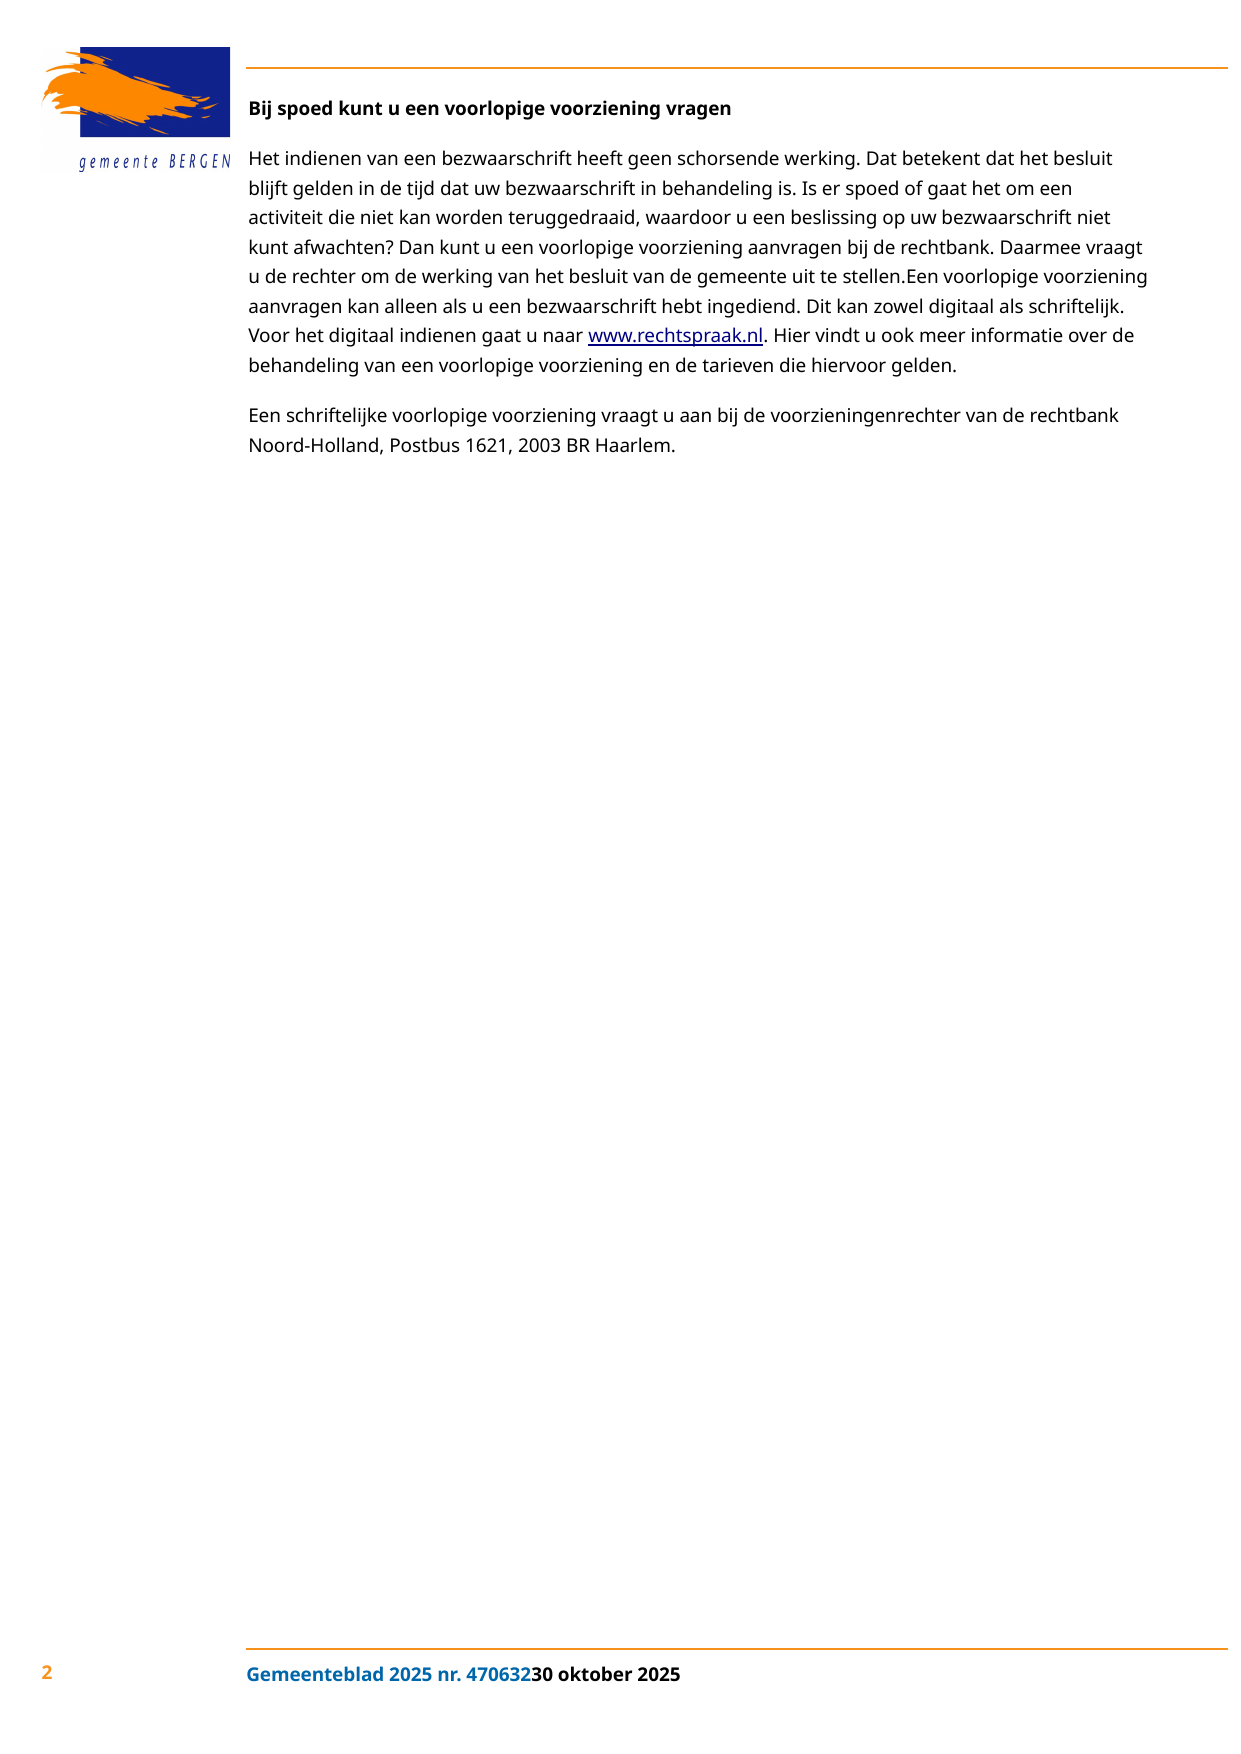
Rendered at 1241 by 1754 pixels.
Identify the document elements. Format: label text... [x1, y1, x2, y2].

text Het indienen van een bezwaarschrift heeft geen schorsende werking. Dat betekent dat het besluit blijft gelden in de tijd dat uw bezwaarschrift in behandeling is. Is er spoed of gaat het om een activiteit die niet kan worden teruggedraaid, waardoor u een beslissing op uw bezwaarschrift niet kunt afwachten? Dan kunt u een voorlopige voorziening aanvragen bij de rechtbank. Daarmee vraagt u de rechter om de werking van het besluit van de gemeente uit te stellen.Een voorlopige voorziening aanvragen kan alleen als u een bezwaarschrift hebt ingediend. Dit kan zowel digitaal als schriftelijk. Voor het digitaal indienen gaat u naar www.rechtspraak.nl. Hier vindt u ook meer informatie over de behandeling van een voorlopige voorziening en de tarieven die hiervoor gelden. [248, 145, 1152, 378]
picture [41, 47, 231, 172]
text Een schriftelijke voorlopige voorziening vraagt u aan bij de voorzieningenrechter van de rechtbank Noord-Holland, Postbus 1621, 2003 BR Haarlem. [248, 403, 1152, 458]
text Bij spoed kunt u een voorlopige voorziening vragen [248, 95, 1152, 121]
